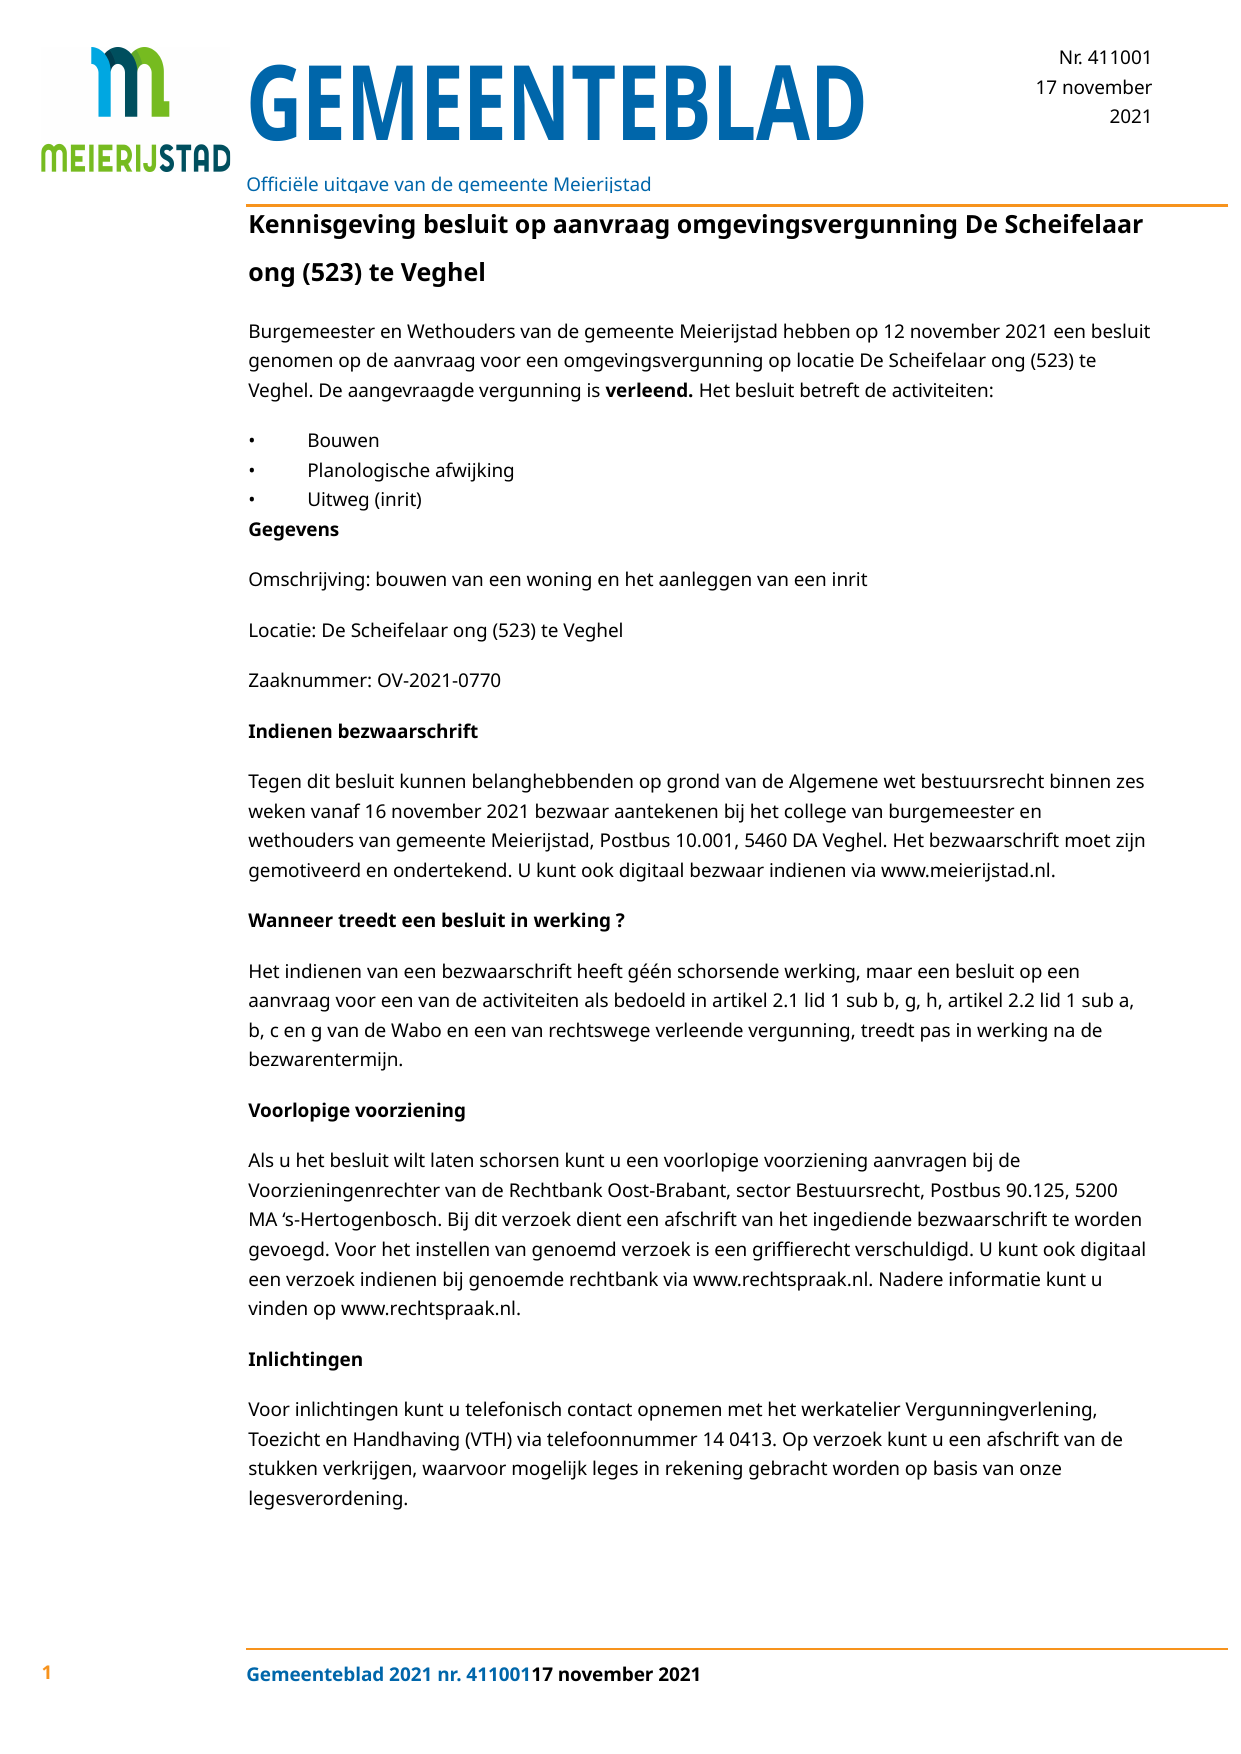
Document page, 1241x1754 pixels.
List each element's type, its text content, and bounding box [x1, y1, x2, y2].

text Inlichtingen [248, 1346, 1152, 1372]
text Kennisgeving besluit op aanvraag omgevingsvergunning De Scheifelaar ong (523) te Veghel [248, 207, 1152, 288]
text Als u het besluit wilt laten schorsen kunt u een voorlopige voorziening aanvragen bij de Voorzieningenrechter van de Rechtbank Oost-Brabant, sector Bestuursrecht, Postbus 90.125, 5200 MA ‘s-Hertogenbosch. Bij dit verzoek dient een afschrift van het ingediende bezwaarschrift te worden gevoegd. Voor het instellen van genoemd verzoek is een griffierecht verschuldigd. U kunt ook digitaal een verzoek indienen bij genoemde rechtbank via www.rechtspraak.nl. Nadere informatie kunt u vinden op www.rechtspraak.nl. [248, 1147, 1152, 1321]
list Bouwen [248, 427, 1152, 453]
text Indienen bezwaarschrift [248, 718, 1152, 744]
list Uitweg (inrit) [248, 487, 1152, 512]
text Tegen dit besluit kunnen belanghebbenden op grond van de Algemene wet bestuursrecht binnen zes weken vanaf 16 november 2021 bezwaar aantekenen bij het college van burgemeester en wethouders van gemeente Meierijstad, Postbus 10.001, 5460 DA Veghel. Het bezwaarschrift moet zijn gemotiveerd en ondertekend. U kunt ook digitaal bezwaar indienen via www.meierijstad.nl. [248, 768, 1152, 883]
picture [41, 47, 231, 172]
text Omschrijving: bouwen van een woning en het aanleggen van een inrit [248, 567, 1152, 592]
text Locatie: De Scheifelaar ong (523) te Veghel [248, 617, 1152, 643]
text Voor inlichtingen kunt u telefonisch contact opnemen met het werkatelier Vergunningverlening, Toezicht en Handhaving (VTH) via telefoonnummer 14 0413. Op verzoek kunt u een afschrift van de stukken verkrijgen, waarvoor mogelijk leges in rekening gebracht worden op basis van onze legesverordening. [248, 1396, 1152, 1511]
text Gegevens [248, 516, 1152, 542]
text Voorlopige voorziening [248, 1097, 1152, 1123]
text Zaaknummer: OV-2021-0770 [248, 667, 1152, 693]
text Burgemeester en Wethouders van de gemeente Meierijstad hebben op 12 november 2021 een besluit genomen op de aanvraag voor een omgevingsvergunning op locatie De Scheifelaar ong (523) te Veghel. De aangevraagde vergunning is verleend. Het besluit betreft de activiteiten: [248, 318, 1152, 403]
text Het indienen van een bezwaarschrift heeft géén schorsende werking, maar een besluit op een aanvraag voor een van de activiteiten als bedoeld in artikel 2.1 lid 1 sub b, g, h, artikel 2.2 lid 1 sub a, b, c en g van de Wabo en een van rechtswege verleende vergunning, treedt pas in werking na de bezwarentermijn. [248, 958, 1152, 1072]
list Planologische afwijking [248, 457, 1152, 483]
text Wanneer treedt een besluit in werking ? [248, 907, 1152, 933]
